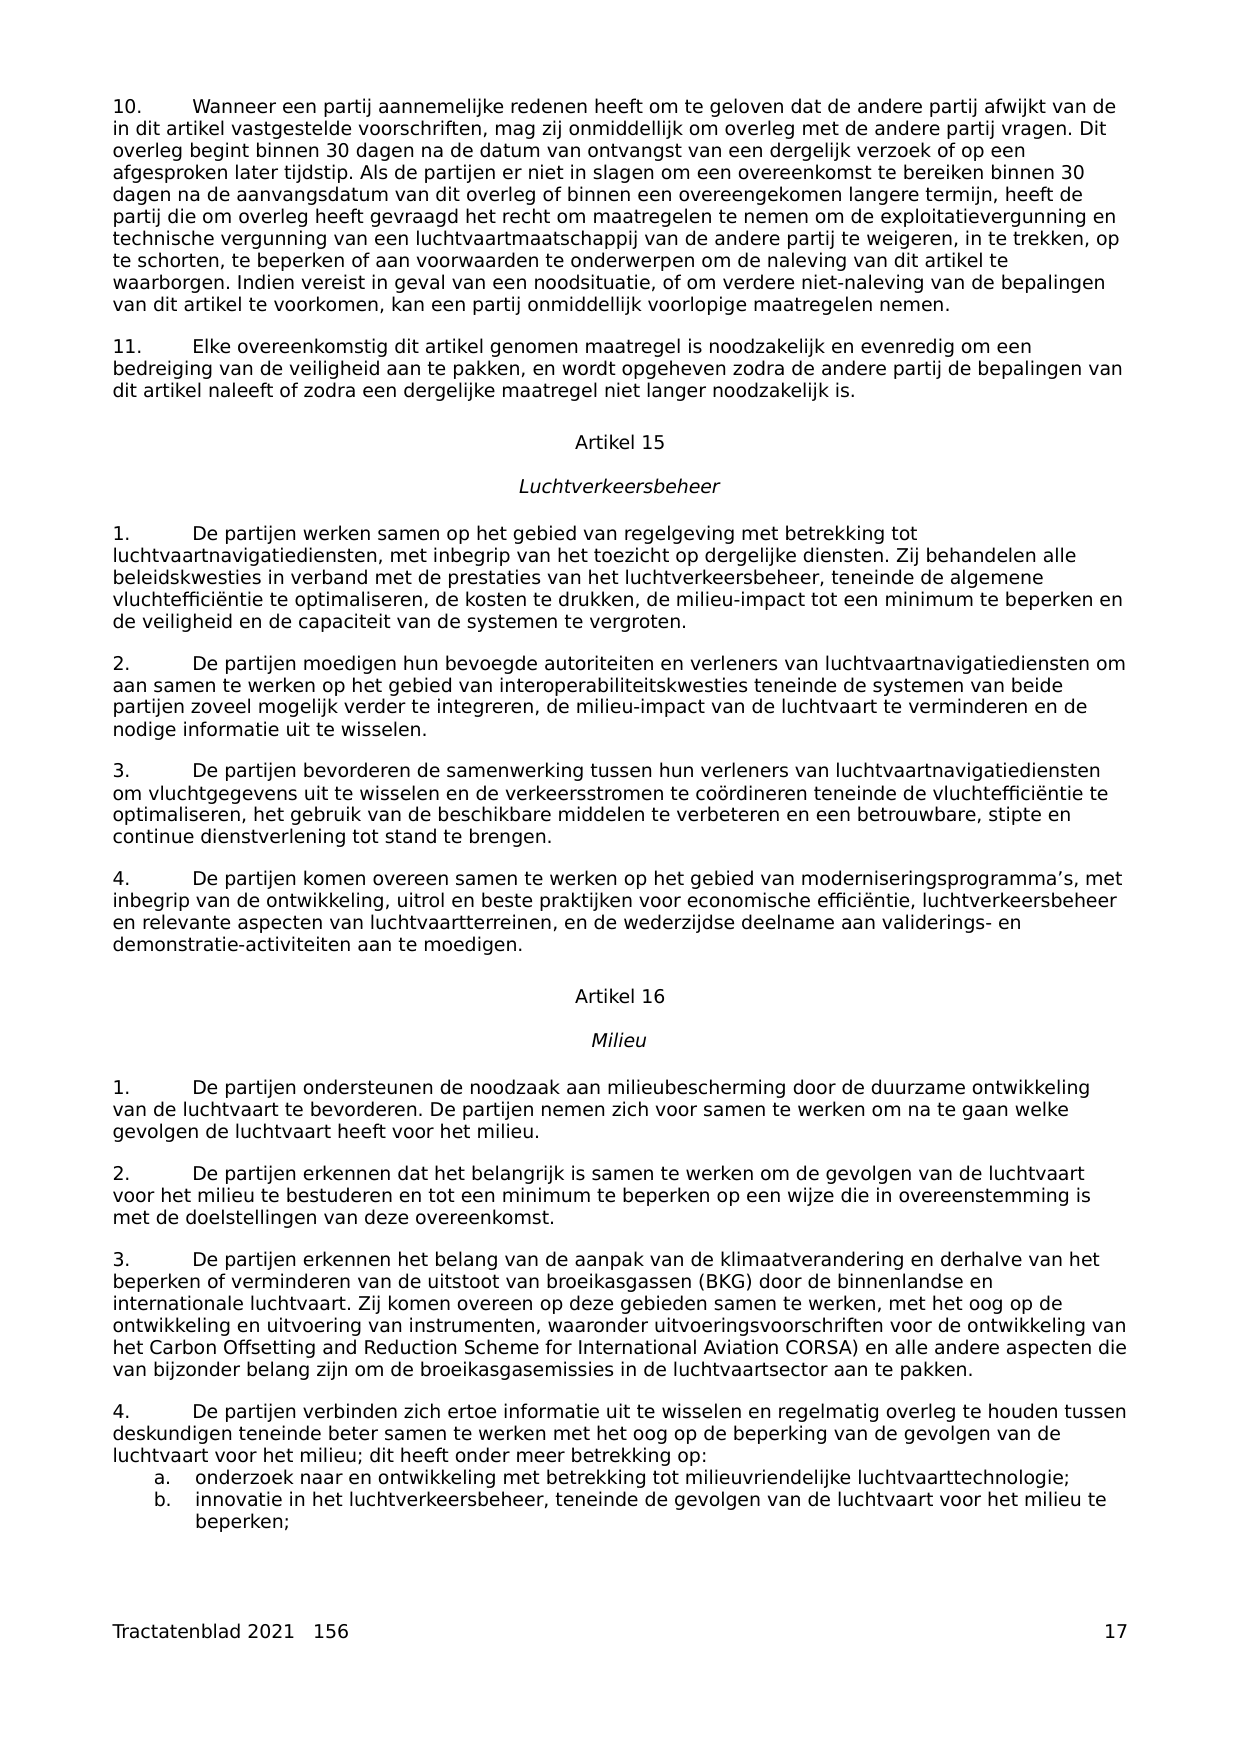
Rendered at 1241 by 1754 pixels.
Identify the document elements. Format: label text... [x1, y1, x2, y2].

text 4. De partijen komen overeen samen te werken op het gebied van moderniseringsprogramma’s, met inbegrip van de ontwikkeling, uitrol en beste praktijken voor economische efficiëntie, luchtverkeersbeheer en relevante aspecten van luchtvaartterreinen, en de wederzijdse deelname aan validerings- en demonstratie-activiteiten aan te moedigen. [112, 868, 1128, 956]
text 3. De partijen erkennen het belang van de aanpak van de klimaatverandering en derhalve van het beperken of verminderen van de uitstoot van broeikasgassen (BKG) door de binnenlandse en internationale luchtvaart. Zij komen overeen op deze gebieden samen te werken, met het oog op de ontwikkeling en uitvoering van instrumenten, waaronder uitvoeringsvoorschriften voor de ontwikkeling van het Carbon Offsetting and Reduction Scheme for International Aviation CORSA) en alle andere aspecten die van bijzonder belang zijn om de broeikasgasemissies in de luchtvaartsector aan te pakken. [112, 1249, 1128, 1381]
text 11. Elke overeenkomstig dit artikel genomen maatregel is noodzakelijk en evenredig om een bedreiging van de veiligheid aan te pakken, en wordt opgeheven zodra de andere partij de bepalingen van dit artikel naleeft of zodra een dergelijke maatregel niet langer noodzakelijk is. [112, 336, 1128, 402]
text 4. De partijen verbinden zich ertoe informatie uit te wisselen en regelmatig overleg te houden tussen deskundigen teneinde beter samen te werken met het oog op de beperking van de gevolgen van de luchtvaart voor het milieu; dit heeft onder meer betrekking op: [112, 1401, 1128, 1467]
text 2. De partijen erkennen dat het belangrijk is samen te werken om de gevolgen van de luchtvaart voor het milieu te bestuderen en tot een minimum te beperken op een wijze die in overeenstemming is met de doelstellingen van deze overeenkomst. [112, 1163, 1128, 1229]
text 3. De partijen bevorderen de samenwerking tussen hun verleners van luchtvaartnavigatiediensten om vluchtgegevens uit te wisselen en de verkeersstromen te coördineren teneinde de vluchtefficiëntie te optimaliseren, het gebruik van de beschikbare middelen te verbeteren en een betrouwbare, stipte en continue dienstverlening tot stand te brengen. [112, 760, 1128, 848]
text 10. Wanneer een partij aannemelijke redenen heeft om te geloven dat de andere partij afwijkt van de in dit artikel vastgestelde voorschriften, mag zij onmiddellijk om overleg met de andere partij vragen. Dit overleg begint binnen 30 dagen na de datum van ontvangst van een dergelijk verzoek of op een afgesproken later tijdstip. Als de partijen er niet in slagen om een overeenkomst te bereiken binnen 30 dagen na de aanvangsdatum van dit overleg of binnen een overeengekomen langere termijn, heeft de partij die om overleg heeft gevraagd het recht om maatregelen te nemen om de exploitatievergunning en technische vergunning van een luchtvaartmaatschappij van de andere partij te weigeren, in te trekken, op te schorten, te beperken of aan voorwaarden te onderwerpen om de naleving van dit artikel te waarborgen. Indien vereist in geval van een noodsituatie, of om verdere niet-naleving van de bepalingen van dit artikel te voorkomen, kan een partij onmiddellijk voorlopige maatregelen nemen. [112, 96, 1128, 316]
text 2. De partijen moedigen hun bevoegde autoriteiten en verleners van luchtvaartnavigatiediensten om aan samen te werken op het gebied van interoperabiliteitskwesties teneinde de systemen van beide partijen zoveel mogelijk verder te integreren, de milieu-impact van de luchtvaart te verminderen en de nodige informatie uit te wisselen. [112, 652, 1128, 740]
text a. onderzoek naar en ontwikkeling met betrekking tot milieuvriendelijke luchtvaarttechnologie; [153, 1467, 1128, 1489]
text 1. De partijen ondersteunen de noodzaak aan milieubescherming door de duurzame ontwikkeling van de luchtvaart te bevorderen. De partijen nemen zich voor samen te werken om na te gaan welke gevolgen de luchtvaart heeft voor het milieu. [112, 1077, 1128, 1143]
text b. innovatie in het luchtverkeersbeheer, teneinde de gevolgen van de luchtvaart voor het milieu te beperken; [153, 1489, 1128, 1533]
subtitle Artikel 15 Luchtverkeersbeheer [112, 432, 1128, 498]
text 1. De partijen werken samen op het gebied van regelgeving met betrekking tot luchtvaartnavigatiediensten, met inbegrip van het toezicht op dergelijke diensten. Zij behandelen alle beleidskwesties in verband met de prestaties van het luchtverkeersbeheer, teneinde de algemene vluchtefficiëntie te optimaliseren, de kosten te drukken, de milieu-impact tot een minimum te beperken en de veiligheid en de capaciteit van de systemen te vergroten. [112, 523, 1128, 632]
subtitle Artikel 16 Milieu [112, 986, 1128, 1052]
